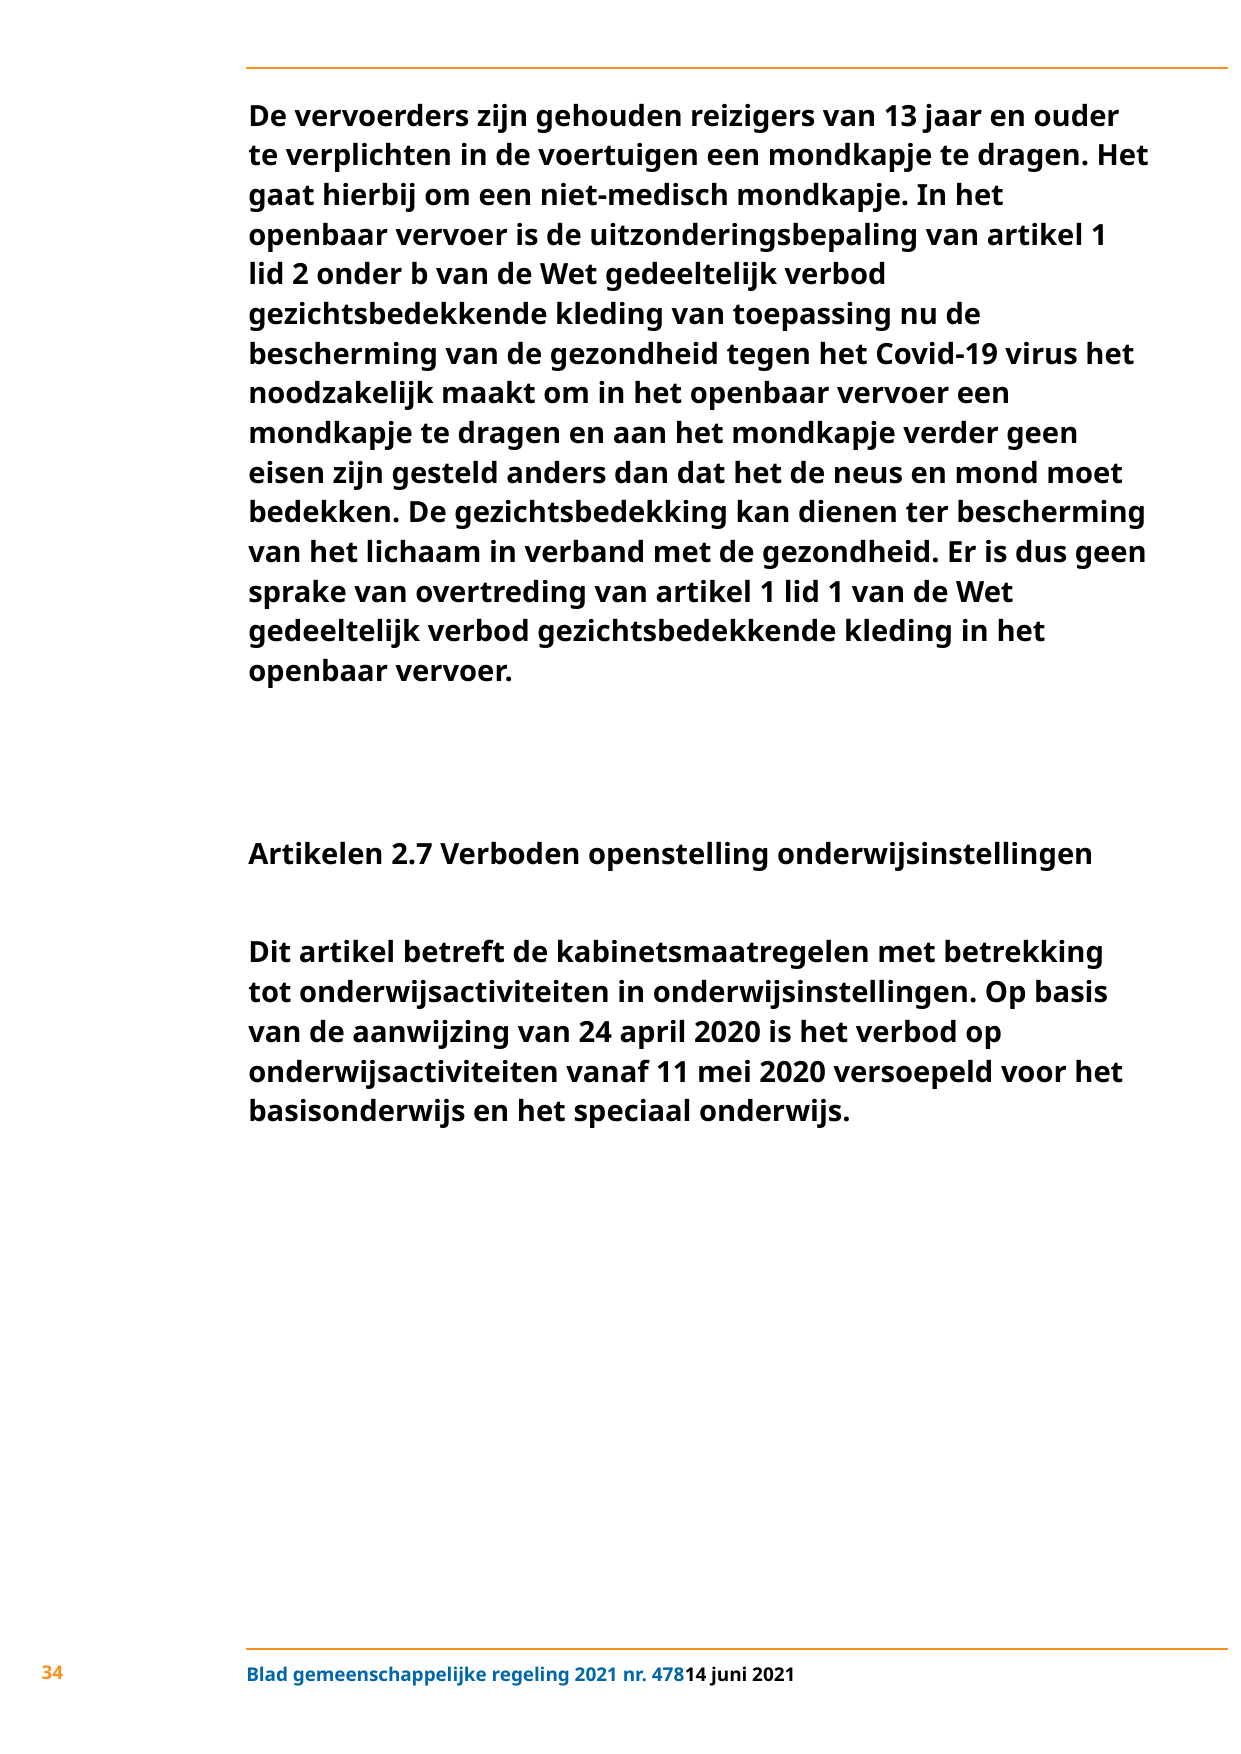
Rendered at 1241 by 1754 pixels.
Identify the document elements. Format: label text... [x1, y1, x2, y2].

text Artikelen 2.7 Verboden openstelling onderwijsinstellingen [248, 833, 1152, 873]
text Dit artikel betreft de kabinetsmaatregelen met betrekking tot onderwijsactiviteiten in onderwijsinstellingen. Op basis van de aanwijzing van 24 april 2020 is het verbod op onderwijsactiviteiten vanaf 11 mei 2020 versoepeld voor het basisonderwijs en het speciaal onderwijs. [248, 932, 1152, 1130]
text De vervoerders zijn gehouden reizigers van 13 jaar en ouder te verplichten in de voertuigen een mondkapje te dragen. Het gaat hierbij om een niet-medisch mondkapje. In het openbaar vervoer is de uitzonderingsbepaling van artikel 1 lid 2 onder b van de Wet gedeeltelijk verbod gezichtsbedekkende kleding van toepassing nu de bescherming van de gezondheid tegen het Covid-19 virus het noodzakelijk maakt om in het openbaar vervoer een mondkapje te dragen en aan het mondkapje verder geen eisen zijn gesteld anders dan dat het de neus en mond moet bedekken. De gezichtsbedekking kan dienen ter bescherming van het lichaam in verband met de gezondheid. Er is dus geen sprake van overtreding van artikel 1 lid 1 van de Wet gedeeltelijk verbod gezichtsbedekkende kleding in het openbaar vervoer. [248, 95, 1152, 690]
picture [41, 47, 231, 172]
